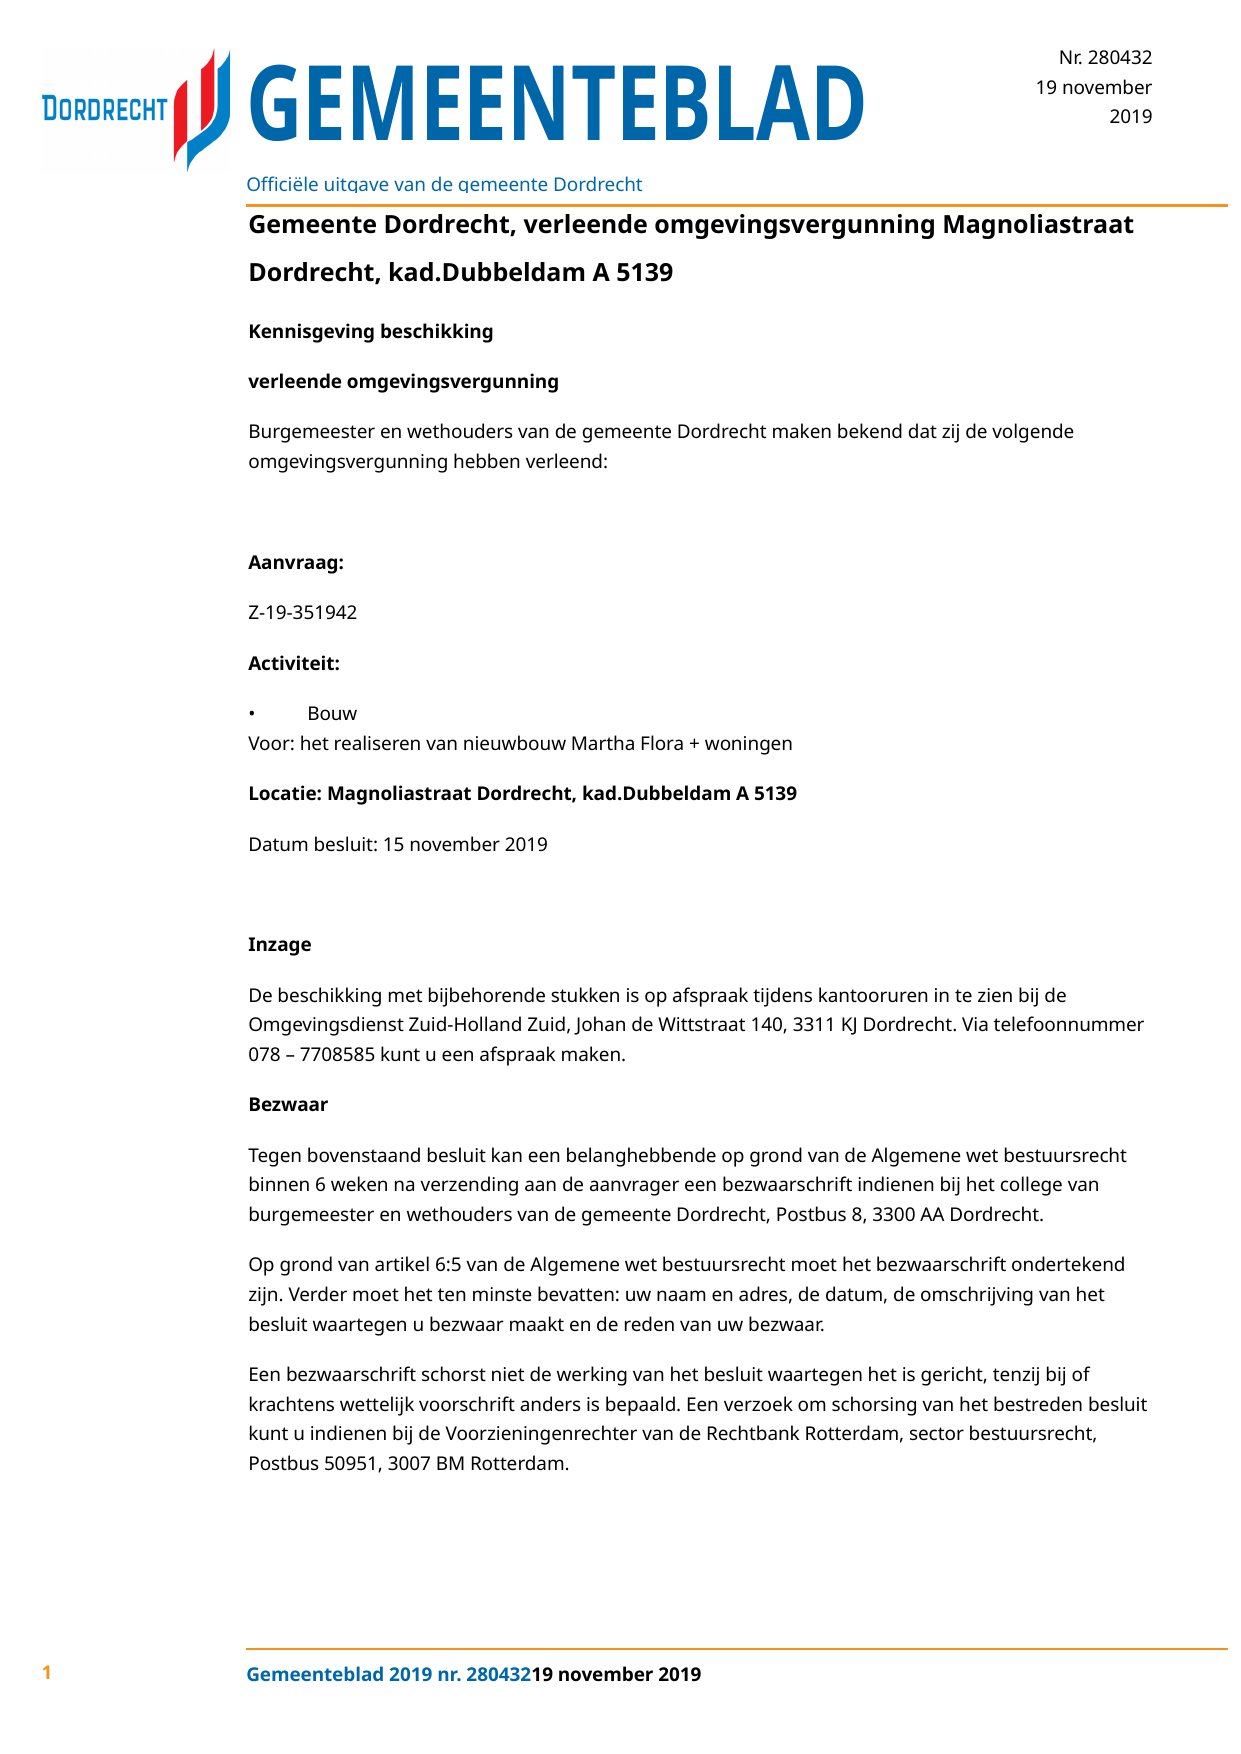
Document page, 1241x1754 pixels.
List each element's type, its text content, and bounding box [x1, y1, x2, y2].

text De beschikking met bijbehorende stukken is op afspraak tijdens kantooruren in te zien bij de Omgevingsdienst Zuid-Holland Zuid, Johan de Wittstraat 140, 3311 KJ Dordrecht. Via telefoonnummer 078 – 7708585 kunt u een afspraak maken. [248, 982, 1152, 1067]
text Datum besluit: 15 november 2019 [248, 831, 1152, 857]
picture [41, 47, 231, 172]
text Activiteit: [248, 650, 1152, 676]
text Aanvraag: [248, 549, 1152, 575]
text Locatie: Magnoliastraat Dordrecht, kad.Dubbeldam A 5139 [248, 780, 1152, 806]
text Kennisgeving beschikking [248, 318, 1152, 344]
text Z-19-351942 [248, 599, 1152, 625]
text verleende omgevingsvergunning [248, 368, 1152, 394]
text Een bezwaarschrift schorst niet de werking van het besluit waartegen het is gericht, tenzij bij of krachtens wettelijk voorschrift anders is bepaald. Een verzoek om schorsing van het bestreden besluit kunt u indienen bij de Voorzieningenrechter van de Rechtbank Rotterdam, sector bestuursrecht, Postbus 50951, 3007 BM Rotterdam. [248, 1361, 1152, 1476]
text Tegen bovenstaand besluit kan een belanghebbende op grond van de Algemene wet bestuursrecht binnen 6 weken na verzending aan de aanvrager een bezwaarschrift indienen bij het college van burgemeester en wethouders van de gemeente Dordrecht, Postbus 8, 3300 AA Dordrecht. [248, 1142, 1152, 1227]
text Op grond van artikel 6:5 van de Algemene wet bestuursrecht moet het bezwaarschrift ondertekend zijn. Verder moet het ten minste bevatten: uw naam en adres, de datum, de omschrijving van het besluit waartegen u bezwaar maakt en de reden van uw bezwaar. [248, 1252, 1152, 1337]
text Gemeente Dordrecht, verleende omgevingsvergunning Magnoliastraat Dordrecht, kad.Dubbeldam A 5139 [248, 207, 1152, 288]
text Inzage [248, 932, 1152, 957]
list Bouw [248, 700, 1152, 726]
text Voor: het realiseren van nieuwbouw Martha Flora + woningen [248, 730, 1152, 756]
text Burgemeester en wethouders van de gemeente Dordrecht maken bekend dat zij de volgende omgevingsvergunning hebben verleend: [248, 419, 1152, 474]
text Bezwaar [248, 1092, 1152, 1117]
